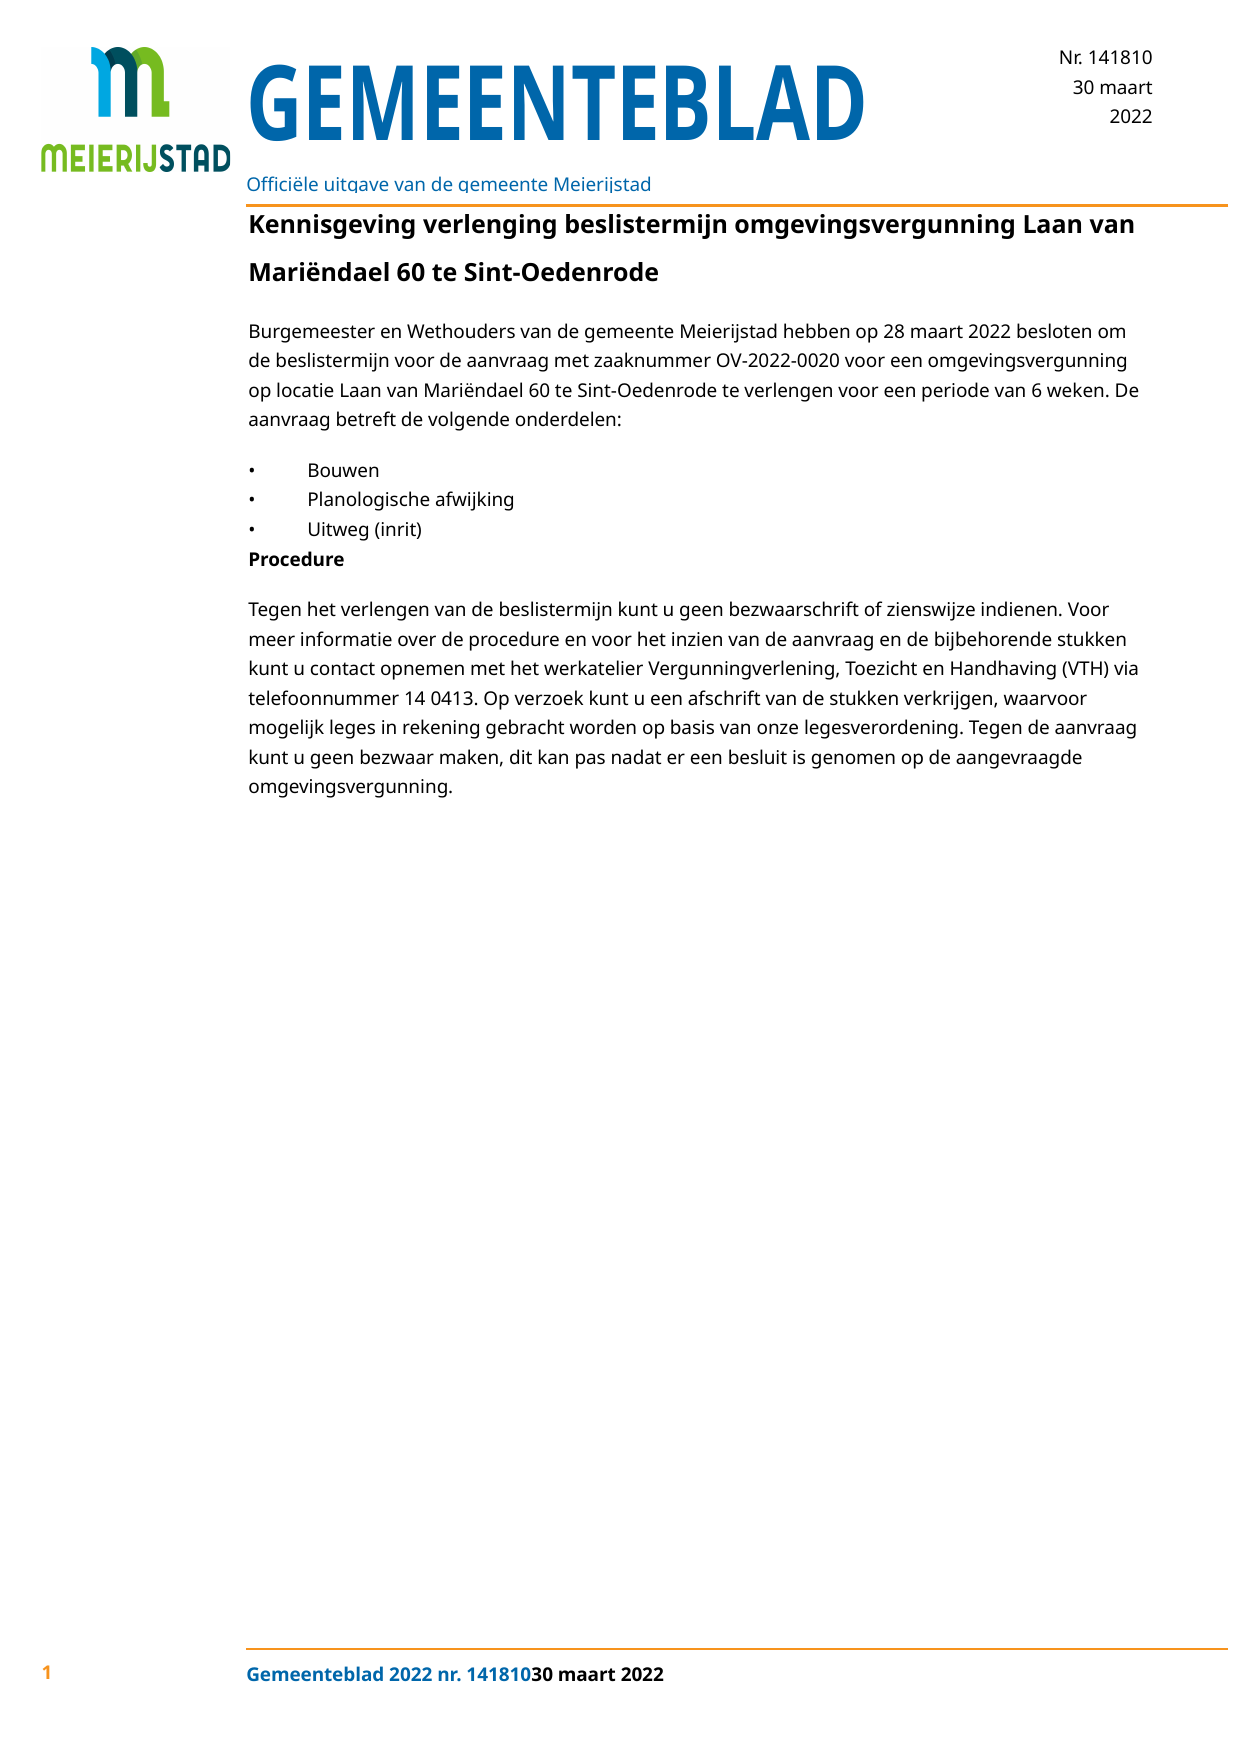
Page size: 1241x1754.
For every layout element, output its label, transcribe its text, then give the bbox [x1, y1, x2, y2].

text Burgemeester en Wethouders van de gemeente Meierijstad hebben op 28 maart 2022 besloten om de beslistermijn voor de aanvraag met zaaknummer OV-2022-0020 voor een omgevingsvergunning op locatie Laan van Mariëndael 60 te Sint-Oedenrode te verlengen voor een periode van 6 weken. De aanvraag betreft de volgende onderdelen: [248, 318, 1152, 432]
text Procedure [248, 546, 1152, 572]
list Planologische afwijking [248, 487, 1152, 512]
list Bouwen [248, 457, 1152, 483]
text Kennisgeving verlenging beslistermijn omgevingsvergunning Laan van Mariëndael 60 te Sint-Oedenrode [248, 207, 1152, 288]
picture [41, 47, 231, 172]
text Tegen het verlengen van de beslistermijn kunt u geen bezwaarschrift of zienswijze indienen. Voor meer informatie over de procedure en voor het inzien van de aanvraag en de bijbehorende stukken kunt u contact opnemen met het werkatelier Vergunningverlening, Toezicht en Handhaving (VTH) via telefoonnummer 14 0413. Op verzoek kunt u een afschrift van de stukken verkrijgen, waarvoor mogelijk leges in rekening gebracht worden op basis van onze legesverordening. Tegen de aanvraag kunt u geen bezwaar maken, dit kan pas nadat er een besluit is genomen op de aangevraagde omgevingsvergunning. [248, 596, 1152, 799]
list Uitweg (inrit) [248, 516, 1152, 542]
